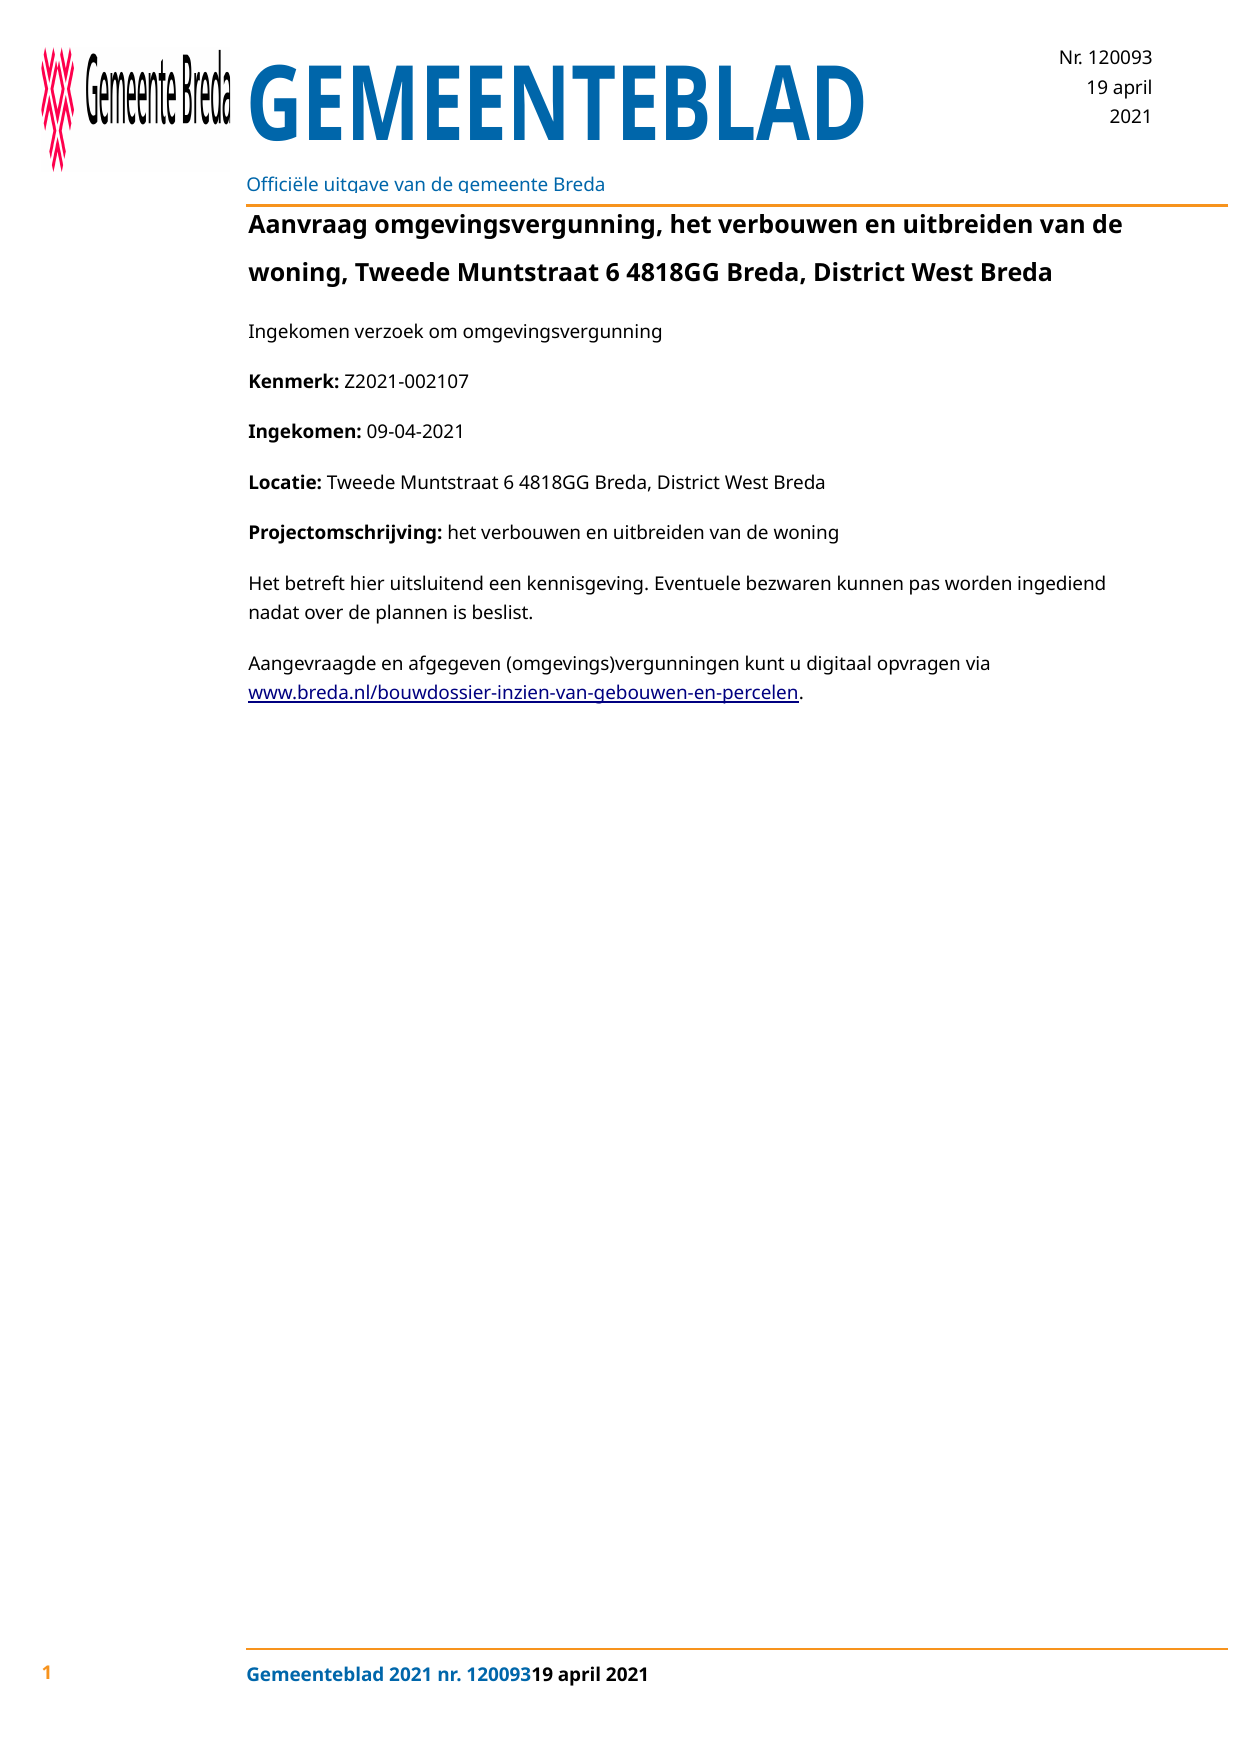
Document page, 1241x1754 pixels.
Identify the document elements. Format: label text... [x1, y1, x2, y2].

text Ingekomen verzoek om omgevingsvergunning [248, 318, 1152, 344]
text Het betreft hier uitsluitend een kennisgeving. Eventuele bezwaren kunnen pas worden ingediend nadat over de plannen is beslist. [248, 570, 1152, 625]
text Locatie: Tweede Muntstraat 6 4818GG Breda, District West Breda [248, 469, 1152, 495]
text Ingekomen: 09-04-2021 [248, 419, 1152, 444]
text Aanvraag omgevingsvergunning, het verbouwen en uitbreiden van de woning, Tweede Muntstraat 6 4818GG Breda, District West Breda [248, 207, 1152, 288]
text Kenmerk: Z2021-002107 [248, 368, 1152, 394]
text Aangevraagde en afgegeven (omgevings)vergunningen kunt u digitaal opvragen via www.breda.nl/bouwdossier-inzien-van-gebouwen-en-percelen. [248, 650, 1152, 705]
picture [41, 47, 231, 172]
text Projectomschrijving: het verbouwen en uitbreiden van de woning [248, 519, 1152, 545]
